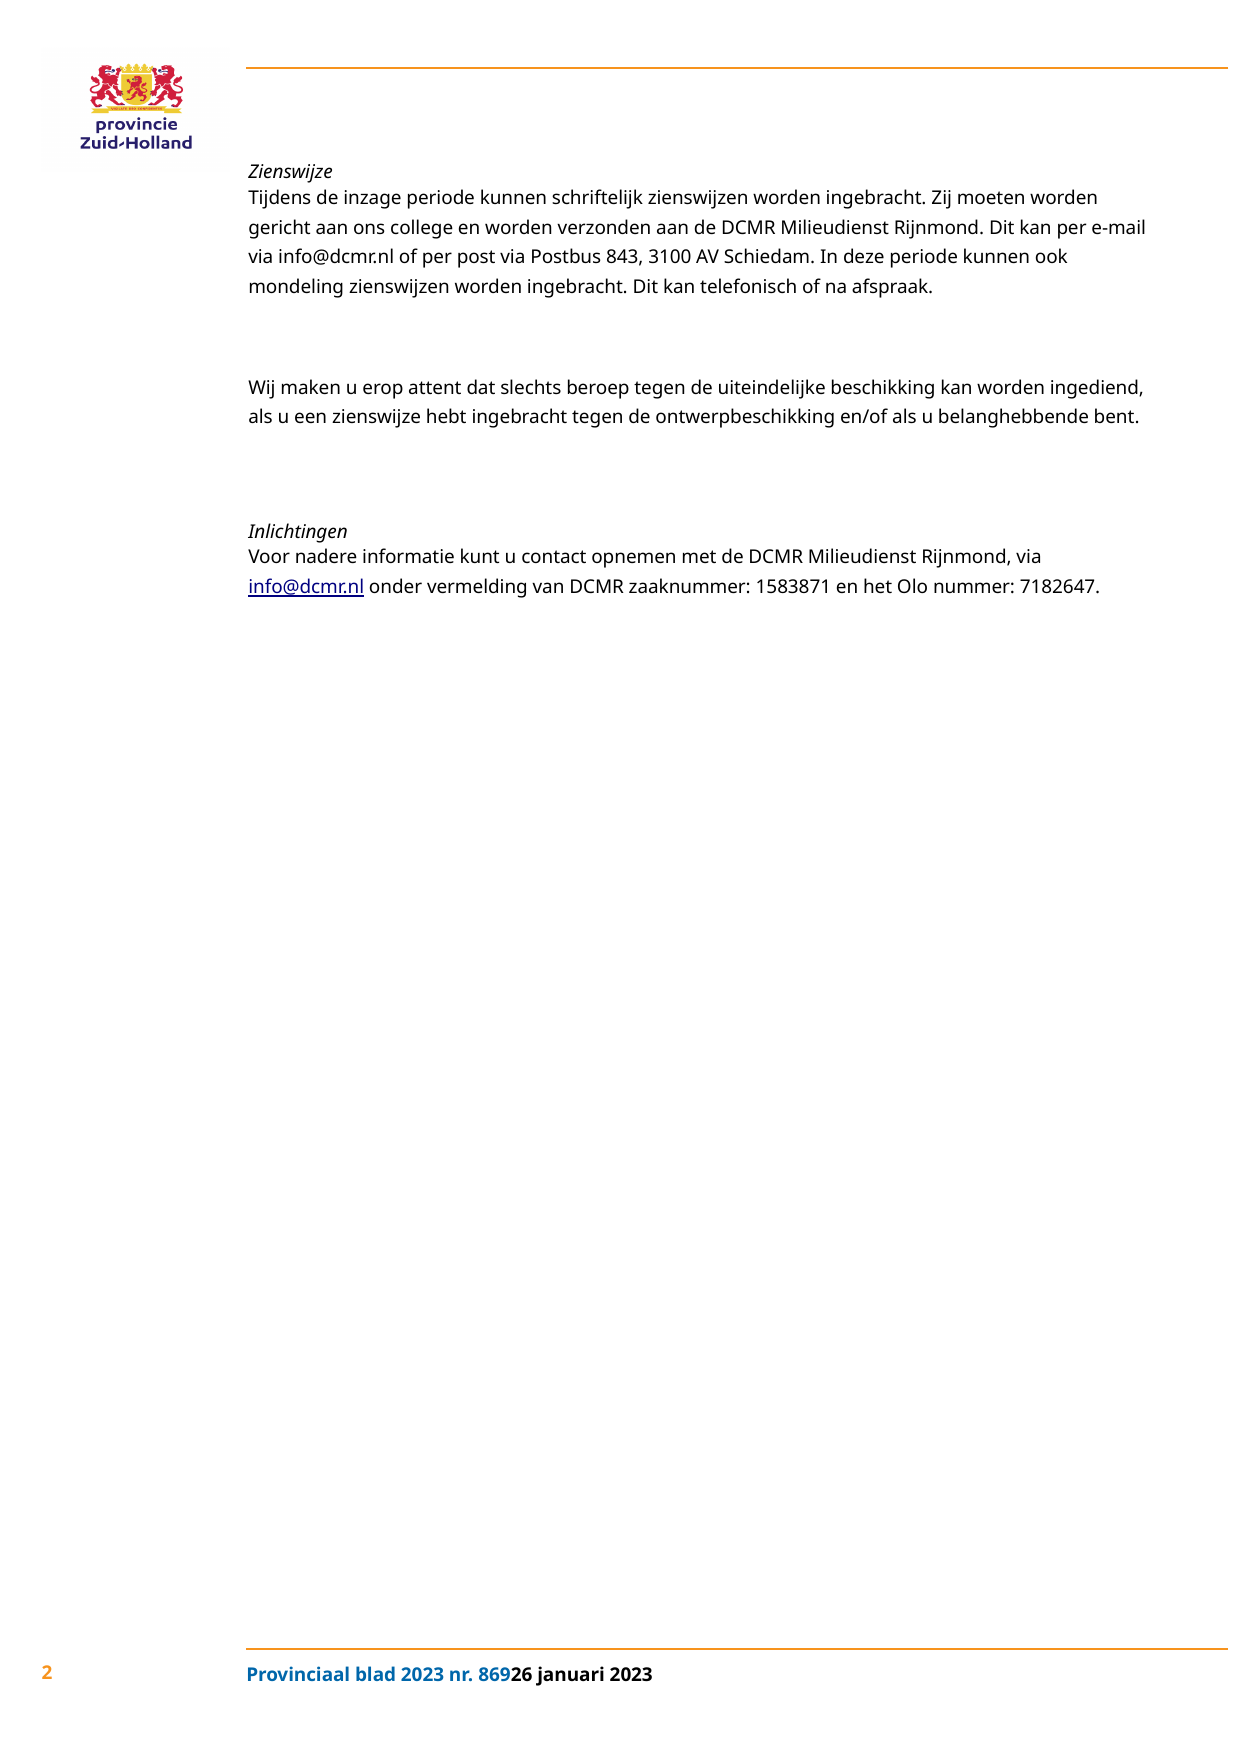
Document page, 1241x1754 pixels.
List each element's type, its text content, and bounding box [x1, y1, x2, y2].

text Zienswijze [248, 159, 1152, 184]
text Wij maken u erop attent dat slechts beroep tegen de uiteindelijke beschikking kan worden ingediend, als u een zienswijze hebt ingebracht tegen de ontwerpbeschikking en/of als u belanghebbende bent. [248, 374, 1152, 429]
text Tijdens de inzage periode kunnen schriftelijk zienswijzen worden ingebracht. Zij moeten worden gericht aan ons college en worden verzonden aan de DCMR Milieudienst Rijnmond. Dit kan per e-mail via info@dcmr.nl of per post via Postbus 843, 3100 AV Schiedam. In deze periode kunnen ook mondeling zienswijzen worden ingebracht. Dit kan telefonisch of na afspraak. [248, 184, 1152, 299]
text Inlichtingen [248, 518, 1152, 544]
text Voor nadere informatie kunt u contact opnemen met de DCMR Milieudienst Rijnmond, via info@dcmr.nl onder vermelding van DCMR zaaknummer: 1583871 en het Olo nummer: 7182647. [248, 544, 1152, 599]
picture [41, 47, 231, 172]
